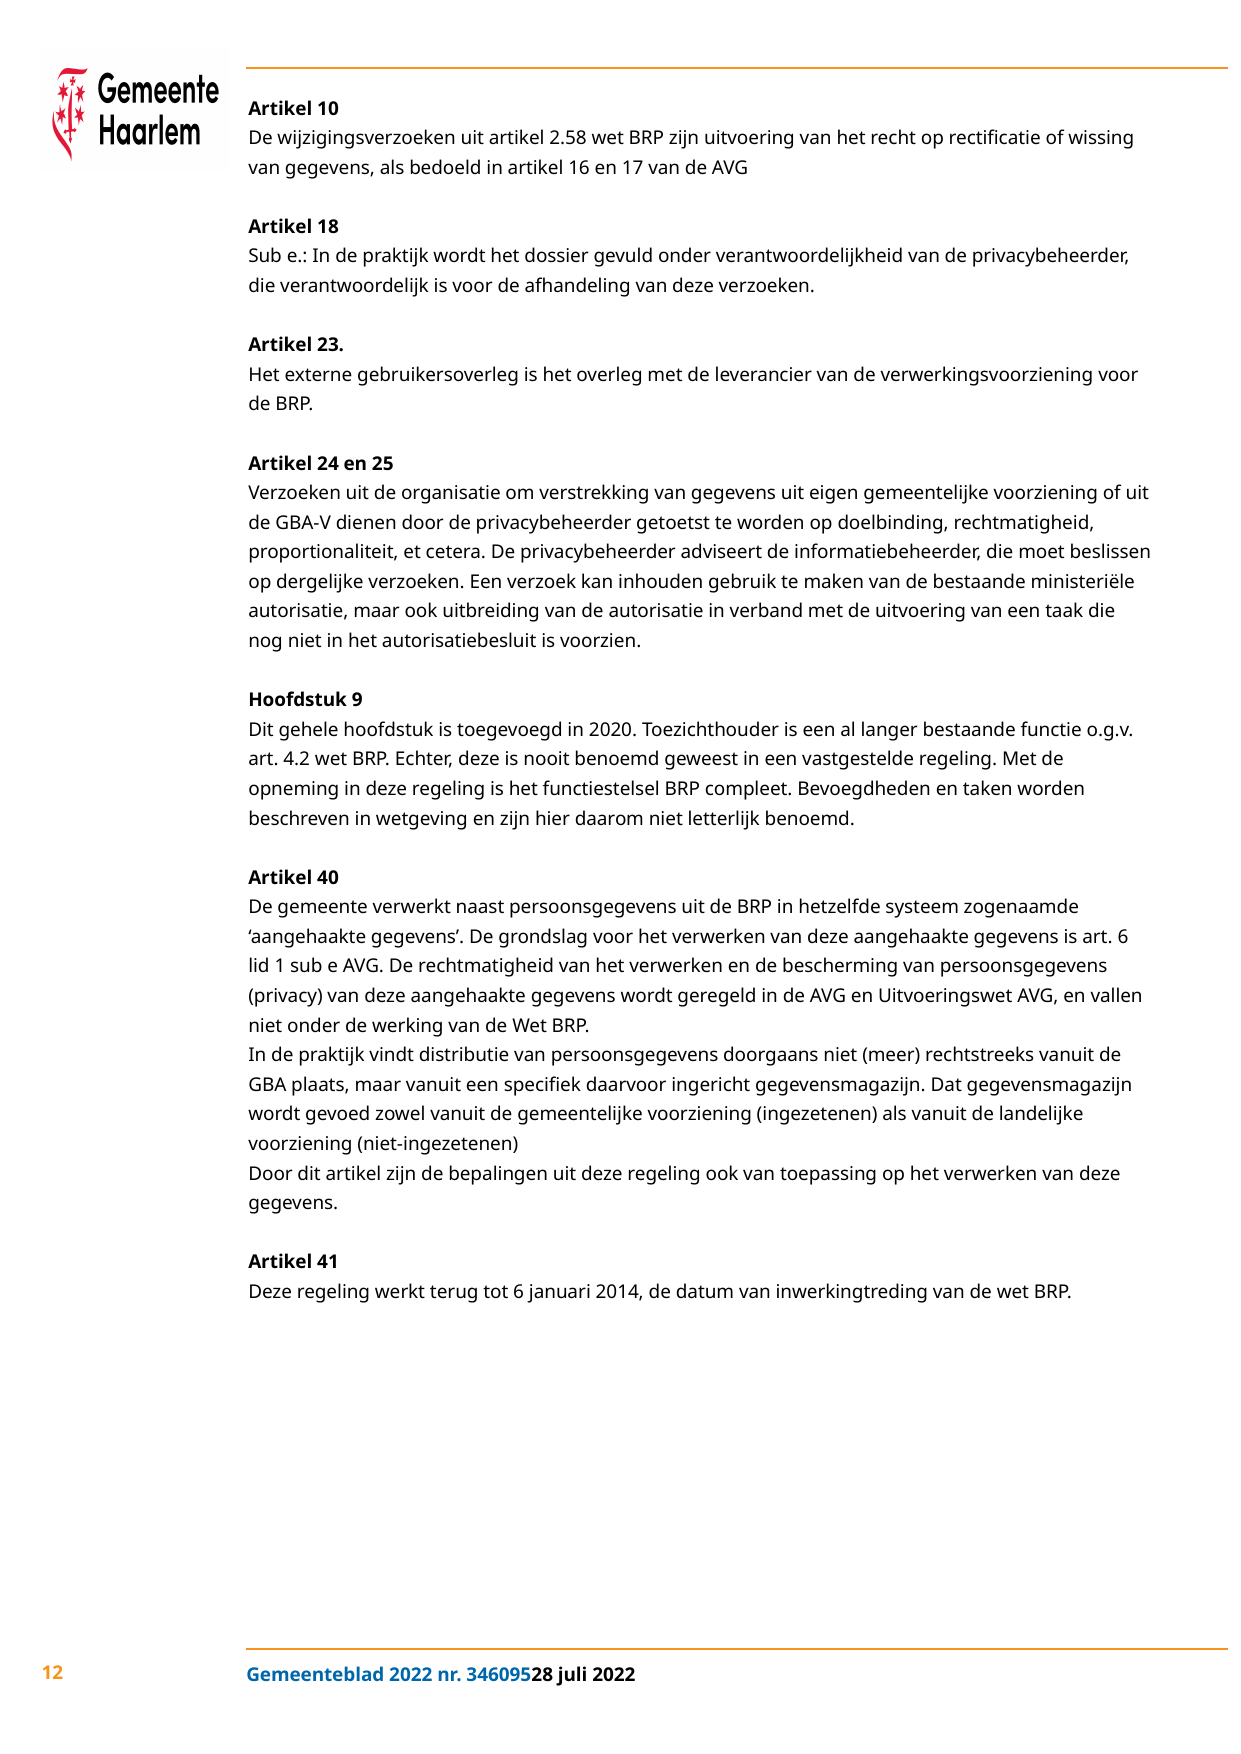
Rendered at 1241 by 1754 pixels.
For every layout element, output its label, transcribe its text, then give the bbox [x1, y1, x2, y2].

text De wijzigingsverzoeken uit artikel 2.58 wet BRP zijn uitvoering van het recht op rectificatie of wissing van gegevens, als bedoeld in artikel 16 en 17 van de AVG [248, 124, 1152, 180]
text Dit gehele hoofdstuk is toegevoegd in 2020. Toezichthouder is een al langer bestaande functie o.g.v. art. 4.2 wet BRP. Echter, deze is nooit benoemd geweest in een vastgestelde regeling. Met de opneming in deze regeling is het functiestelsel BRP compleet. Bevoegdheden en taken worden beschreven in wetgeving en zijn hier daarom niet letterlijk benoemd. [248, 716, 1152, 831]
text Artikel 10 [248, 95, 1152, 121]
text Artikel 41 [248, 1248, 1152, 1274]
text Door dit artikel zijn de bepalingen uit deze regeling ook van toepassing op het verwerken van deze gegevens. [248, 1160, 1152, 1215]
text Artikel 24 en 25 [248, 450, 1152, 476]
text In de praktijk vindt distributie van persoonsgegevens doorgaans niet (meer) rechtstreeks vanuit de GBA plaats, maar vanuit een specifiek daarvoor ingericht gegevensmagazijn. Dat gegevensmagazijn wordt gevoed zowel vanuit de gemeentelijke voorziening (ingezetenen) als vanuit de landelijke voorziening (niet-ingezetenen) [248, 1041, 1152, 1156]
text Hoofdstuk 9 [248, 686, 1152, 712]
text Het externe gebruikersoverleg is het overleg met de leverancier van de verwerkingsvoorziening voor de BRP. [248, 361, 1152, 416]
text De gemeente verwerkt naast persoonsgegevens uit de BRP in hetzelfde systeem zogenaamde ‘aangehaakte gegevens’. De grondslag voor het verwerken van deze aangehaakte gegevens is art. 6 lid 1 sub e AVG. De rechtmatigheid van het verwerken en de bescherming van persoonsgegevens (privacy) van deze aangehaakte gegevens wordt geregeld in de AVG en Uitvoeringswet AVG, en vallen niet onder de werking van de Wet BRP. [248, 893, 1152, 1038]
text Artikel 18 [248, 213, 1152, 239]
text Artikel 23. [248, 331, 1152, 357]
text Sub e.: In de praktijk wordt het dossier gevuld onder verantwoordelijkheid van de privacybeheerder, die verantwoordelijk is voor de afhandeling van deze verzoeken. [248, 243, 1152, 298]
text Verzoeken uit de organisatie om verstrekking van gegevens uit eigen gemeentelijke voorziening of uit de GBA-V dienen door de privacybeheerder getoetst te worden op doelbinding, rechtmatigheid, proportionaliteit, et cetera. De privacybeheerder adviseert de informatiebeheerder, die moet beslissen op dergelijke verzoeken. Een verzoek kan inhouden gebruik te maken van de bestaande ministeriële autorisatie, maar ook uitbreiding van de autorisatie in verband met de uitvoering van een taak die nog niet in het autorisatiebesluit is voorzien. [248, 479, 1152, 653]
text Artikel 40 [248, 864, 1152, 890]
text Deze regeling werkt terug tot 6 januari 2014, de datum van inwerkingtreding van de wet BRP. [248, 1278, 1152, 1304]
picture [41, 47, 231, 172]
